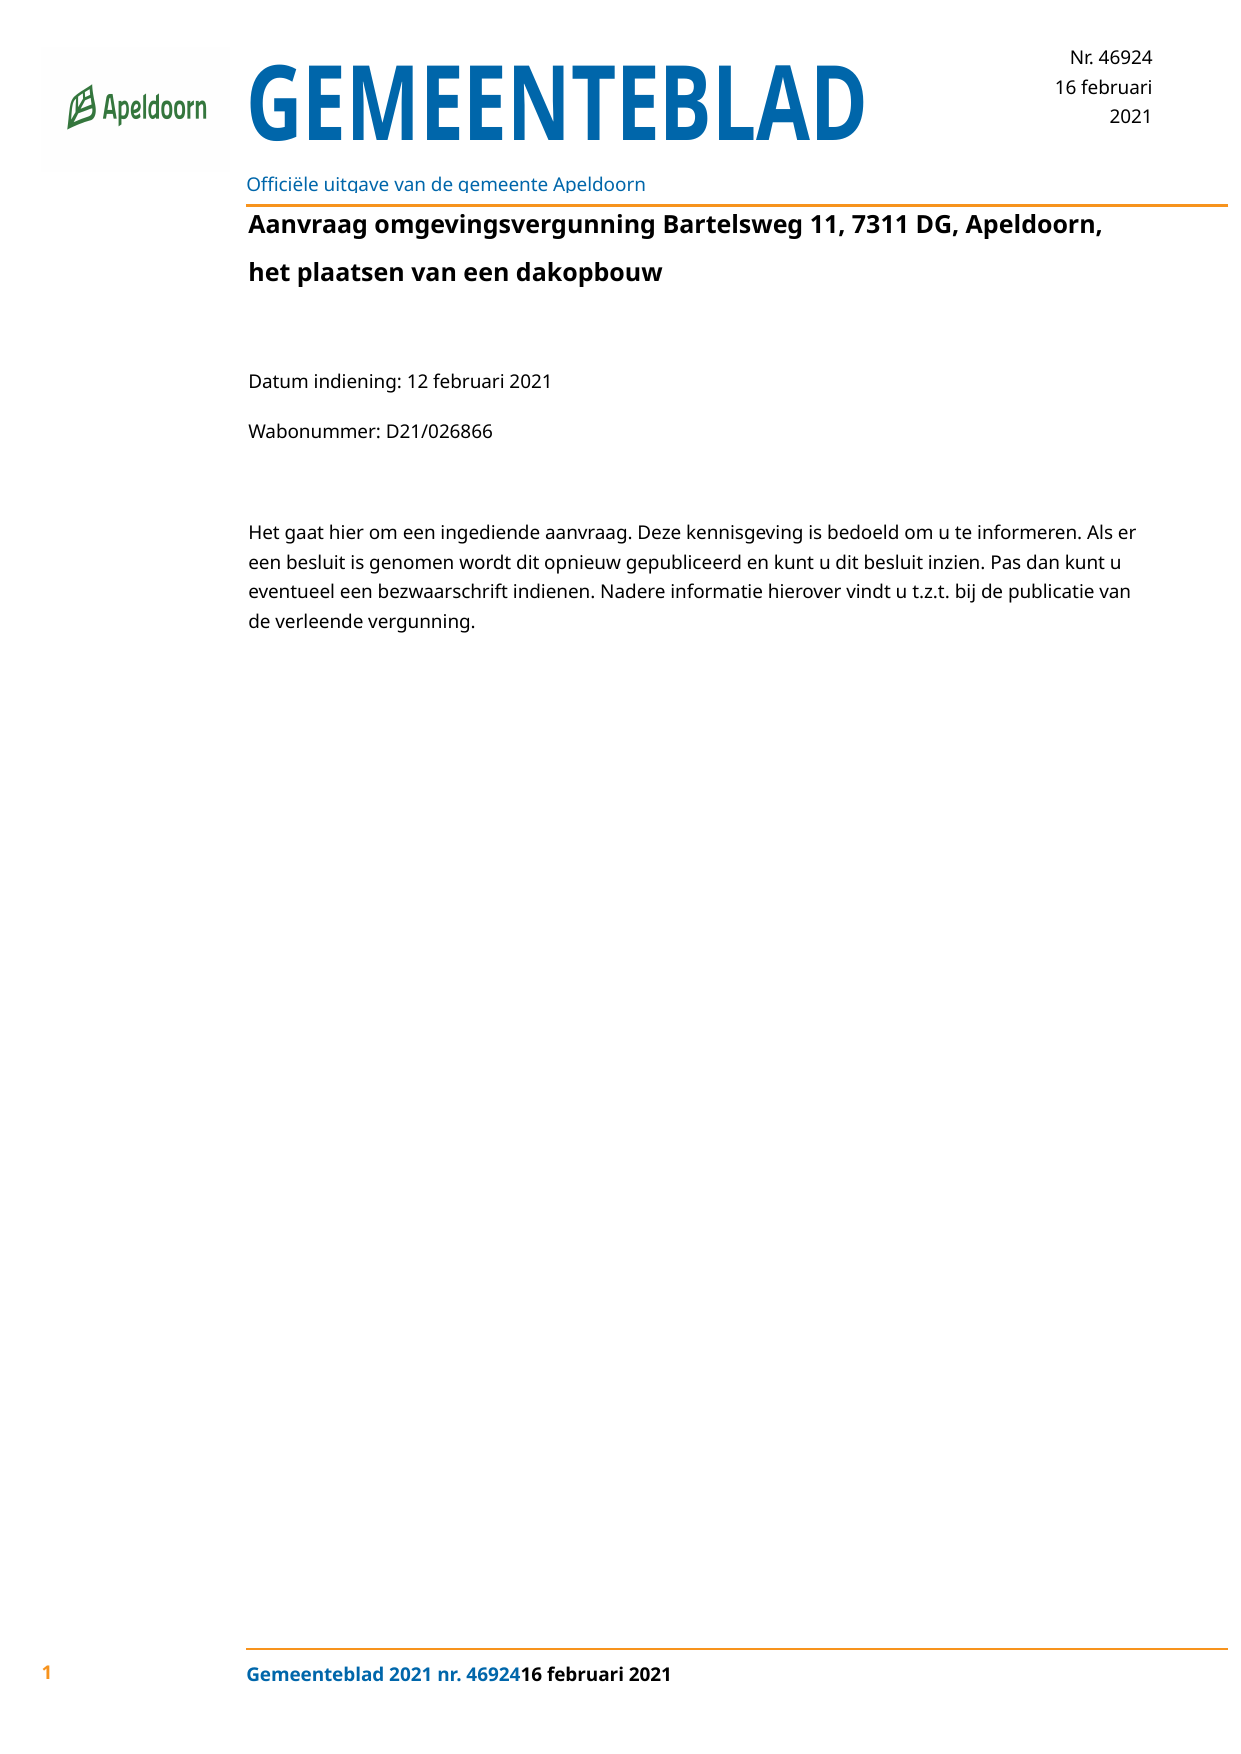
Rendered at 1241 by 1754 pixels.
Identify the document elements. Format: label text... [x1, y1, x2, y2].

text Wabonummer: D21/026866 [248, 419, 1152, 444]
picture [41, 47, 231, 172]
text Aanvraag omgevingsvergunning Bartelsweg 11, 7311 DG, Apeldoorn, het plaatsen van een dakopbouw [248, 207, 1152, 288]
text Datum indiening: 12 februari 2021 [248, 368, 1152, 394]
text Het gaat hier om een ingediende aanvraag. Deze kennisgeving is bedoeld om u te informeren. Als er een besluit is genomen wordt dit opnieuw gepubliceerd en kunt u dit besluit inzien. Pas dan kunt u eventueel een bezwaarschrift indienen. Nadere informatie hierover vindt u t.z.t. bij de publicatie van de verleende vergunning. [248, 519, 1152, 634]
